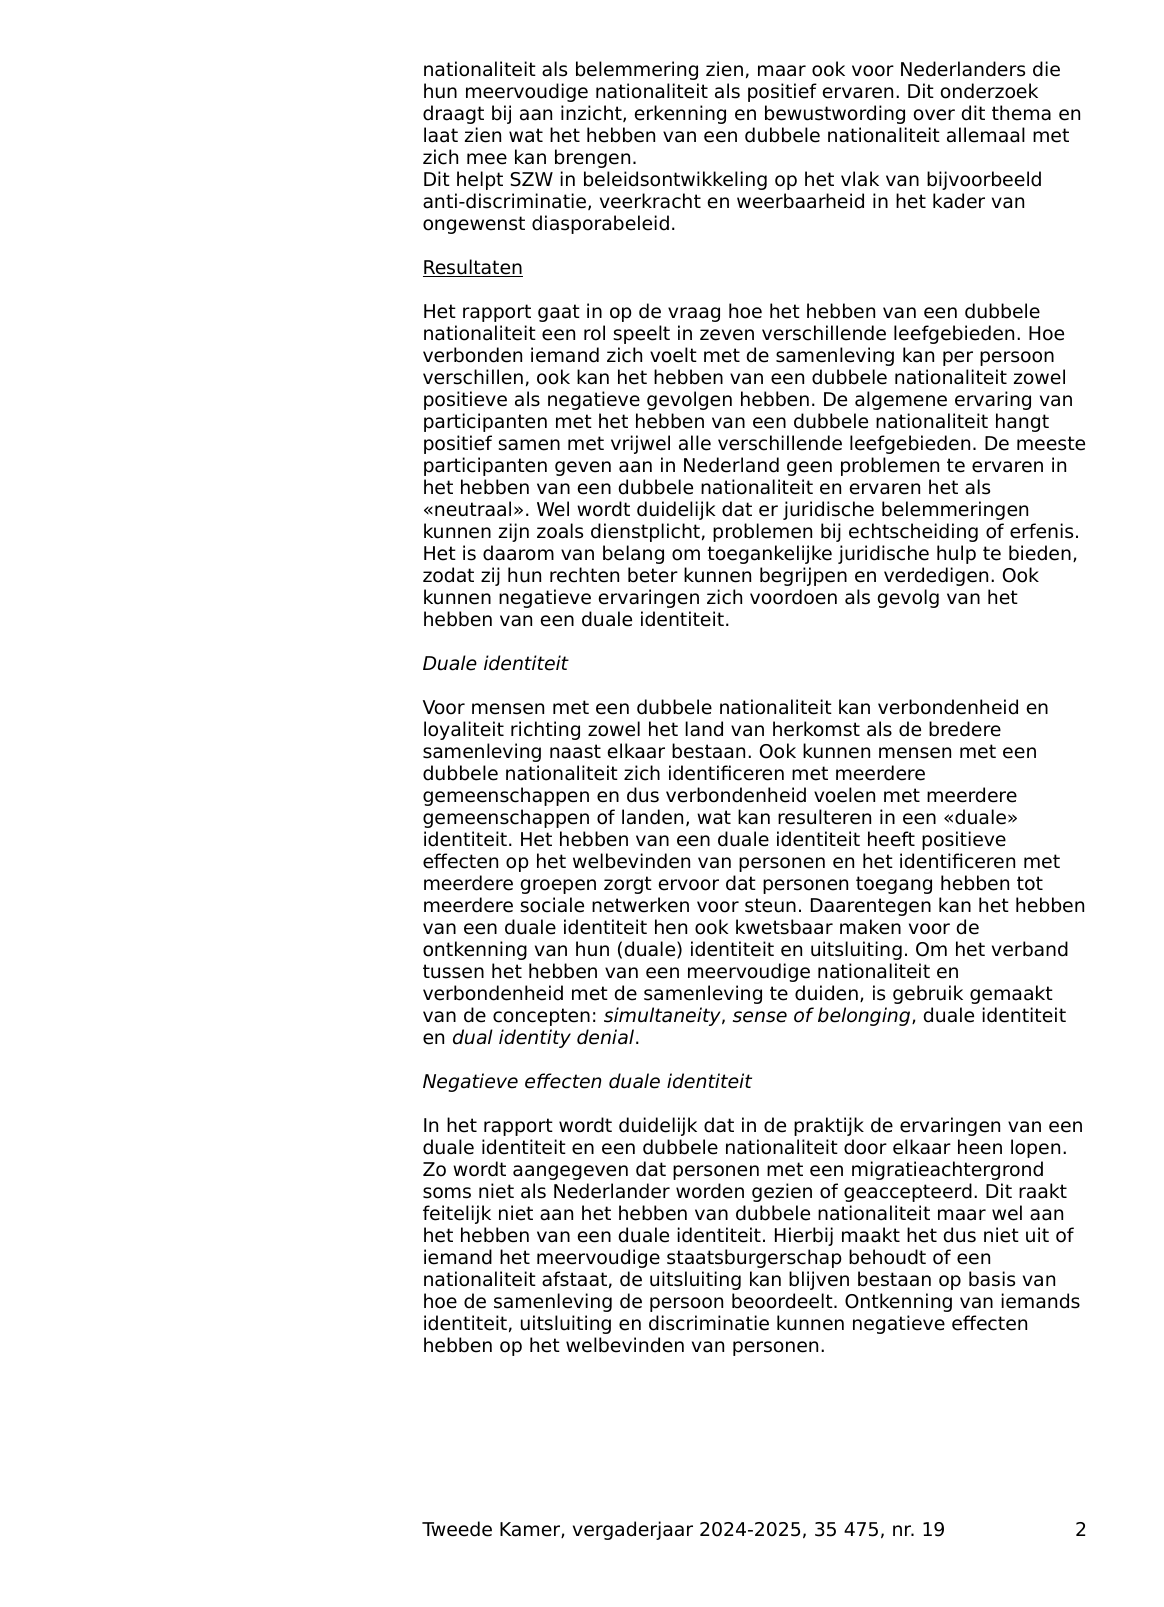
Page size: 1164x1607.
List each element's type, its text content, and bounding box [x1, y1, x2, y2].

text Dit helpt SZW in beleidsontwikkeling op het vlak van bijvoorbeeld anti-discriminatie, veerkracht en weerbaarheid in het kader van ongewenst diasporabeleid. [422, 169, 1087, 235]
text nationaliteit als belemmering zien, maar ook voor Nederlanders die hun meervoudige nationaliteit als positief ervaren. Dit onderzoek draagt bij aan inzicht, erkenning en bewustwording over dit thema en laat zien wat het hebben van een dubbele nationaliteit allemaal met zich mee kan brengen. [422, 59, 1087, 169]
subtitle Duale identiteit [422, 653, 1087, 675]
text In het rapport wordt duidelijk dat in de praktijk de ervaringen van een duale identiteit en een dubbele nationaliteit door elkaar heen lopen. Zo wordt aangegeven dat personen met een migratieachtergrond soms niet als Nederlander worden gezien of geaccepteerd. Dit raakt feitelijk niet aan het hebben van dubbele nationaliteit maar wel aan het hebben van een duale identiteit. Hierbij maakt het dus niet uit of iemand het meervoudige staatsburgerschap behoudt of een nationaliteit afstaat, de uitsluiting kan blijven bestaan op basis van hoe de samenleving de persoon beoordeelt. Ontkenning van iemands identiteit, uitsluiting en discriminatie kunnen negatieve effecten hebben op het welbevinden van personen. [422, 1115, 1087, 1357]
subtitle Negatieve effecten duale identiteit [422, 1071, 1087, 1093]
text Voor mensen met een dubbele nationaliteit kan verbondenheid en loyaliteit richting zowel het land van herkomst als de bredere samenleving naast elkaar bestaan. Ook kunnen mensen met een dubbele nationaliteit zich identificeren met meerdere gemeenschappen en dus verbondenheid voelen met meerdere gemeenschappen of landen, wat kan resulteren in een «duale» identiteit. Het hebben van een duale identiteit heeft positieve effecten op het welbevinden van personen en het identificeren met meerdere groepen zorgt ervoor dat personen toegang hebben tot meerdere sociale netwerken voor steun. Daarentegen kan het hebben van een duale identiteit hen ook kwetsbaar maken voor de ontkenning van hun (duale) identiteit en uitsluiting. Om het verband tussen het hebben van een meervoudige nationaliteit en verbondenheid met de samenleving te duiden, is gebruik gemaakt van de concepten: simultaneity, sense of belonging, duale identiteit en dual identity denial. [422, 697, 1087, 1049]
text Het rapport gaat in op de vraag hoe het hebben van een dubbele nationaliteit een rol speelt in zeven verschillende leefgebieden. Hoe verbonden iemand zich voelt met de samenleving kan per persoon verschillen, ook kan het hebben van een dubbele nationaliteit zowel positieve als negatieve gevolgen hebben. De algemene ervaring van participanten met het hebben van een dubbele nationaliteit hangt positief samen met vrijwel alle verschillende leefgebieden. De meeste participanten geven aan in Nederland geen problemen te ervaren in het hebben van een dubbele nationaliteit en ervaren het als «neutraal». Wel wordt duidelijk dat er juridische belemmeringen kunnen zijn zoals dienstplicht, problemen bij echtscheiding of erfenis. Het is daarom van belang om toegankelijke juridische hulp te bieden, zodat zij hun rechten beter kunnen begrijpen en verdedigen. Ook kunnen negatieve ervaringen zich voordoen als gevolg van het hebben van een duale identiteit. [422, 301, 1087, 631]
subtitle Resultaten [422, 257, 1087, 279]
